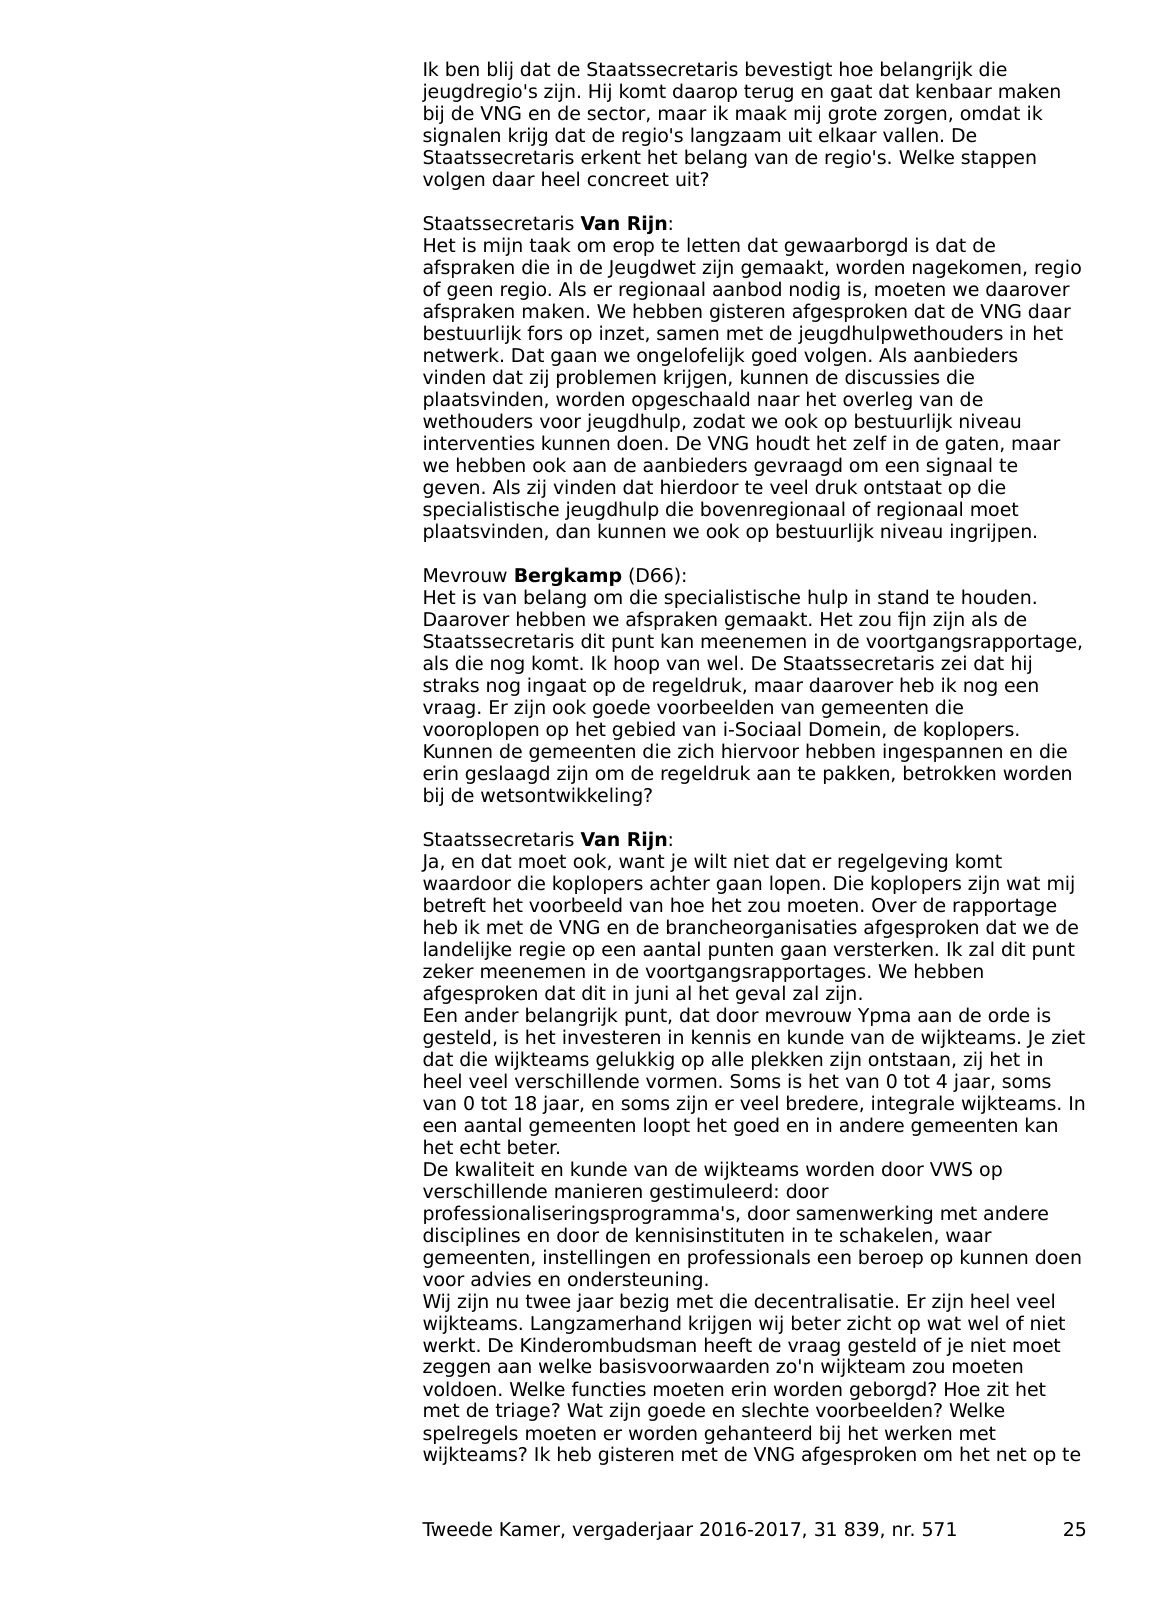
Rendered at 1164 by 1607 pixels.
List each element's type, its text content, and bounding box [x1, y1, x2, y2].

text Het is mijn taak om erop te letten dat gewaarborgd is dat de afspraken die in de Jeugdwet zijn gemaakt, worden nagekomen, regio of geen regio. Als er regionaal aanbod nodig is, moeten we daarover afspraken maken. We hebben gisteren afgesproken dat de VNG daar bestuurlijk fors op inzet, samen met de jeugdhulpwethouders in het netwerk. Dat gaan we ongelofelijk goed volgen. Als aanbieders vinden dat zij problemen krijgen, kunnen de discussies die plaatsvinden, worden opgeschaald naar het overleg van de wethouders voor jeugdhulp, zodat we ook op bestuurlijk niveau interventies kunnen doen. De VNG houdt het zelf in de gaten, maar we hebben ook aan de aanbieders gevraagd om een signaal te geven. Als zij vinden dat hierdoor te veel druk ontstaat op die specialistische jeugdhulp die bovenregionaal of regionaal moet plaatsvinden, dan kunnen we ook op bestuurlijk niveau ingrijpen. [422, 235, 1087, 543]
text Mevrouw Bergkamp (D66): [422, 565, 1087, 587]
text Staatssecretaris Van Rijn: [422, 213, 1087, 235]
text Ik ben blij dat de Staatssecretaris bevestigt hoe belangrijk die jeugdregio's zijn. Hij komt daarop terug en gaat dat kenbaar maken bij de VNG en de sector, maar ik maak mij grote zorgen, omdat ik signalen krijg dat de regio's langzaam uit elkaar vallen. De Staatssecretaris erkent het belang van de regio's. Welke stappen volgen daar heel concreet uit? [422, 59, 1087, 191]
text Het is van belang om die specialistische hulp in stand te houden. Daarover hebben we afspraken gemaakt. Het zou fijn zijn als de Staatssecretaris dit punt kan meenemen in de voortgangsrapportage, als die nog komt. Ik hoop van wel. De Staatssecretaris zei dat hij straks nog ingaat op de regeldruk, maar daarover heb ik nog een vraag. Er zijn ook goede voorbeelden van gemeenten die vooroplopen op het gebied van i-Sociaal Domein, de koplopers. Kunnen de gemeenten die zich hiervoor hebben ingespannen en die erin geslaagd zijn om de regeldruk aan te pakken, betrokken worden bij de wetsontwikkeling? [422, 587, 1087, 807]
text Wij zijn nu twee jaar bezig met die decentralisatie. Er zijn heel veel wijkteams. Langzamerhand krijgen wij beter zicht op wat wel of niet werkt. De Kinderombudsman heeft de vraag gesteld of je niet moet zeggen aan welke basisvoorwaarden zo'n wijkteam zou moeten voldoen. Welke functies moeten erin worden geborgd? Hoe zit het met de triage? Wat zijn goede en slechte voorbeelden? Welke spelregels moeten er worden gehanteerd bij het werken met wijkteams? Ik heb gisteren met de VNG afgesproken om het net op te [422, 1291, 1087, 1466]
text De kwaliteit en kunde van de wijkteams worden door VWS op verschillende manieren gestimuleerd: door professionaliseringsprogramma's, door samenwerking met andere disciplines en door de kennisinstituten in te schakelen, waar gemeenten, instellingen en professionals een beroep op kunnen doen voor advies en ondersteuning. [422, 1159, 1087, 1291]
text Staatssecretaris Van Rijn: [422, 829, 1087, 851]
text Een ander belangrijk punt, dat door mevrouw Ypma aan de orde is gesteld, is het investeren in kennis en kunde van de wijkteams. Je ziet dat die wijkteams gelukkig op alle plekken zijn ontstaan, zij het in heel veel verschillende vormen. Soms is het van 0 tot 4 jaar, soms van 0 tot 18 jaar, en soms zijn er veel bredere, integrale wijkteams. In een aantal gemeenten loopt het goed en in andere gemeenten kan het echt beter. [422, 1005, 1087, 1159]
text Ja, en dat moet ook, want je wilt niet dat er regelgeving komt waardoor die koplopers achter gaan lopen. Die koplopers zijn wat mij betreft het voorbeeld van hoe het zou moeten. Over de rapportage heb ik met de VNG en de brancheorganisaties afgesproken dat we de landelijke regie op een aantal punten gaan versterken. Ik zal dit punt zeker meenemen in de voortgangsrapportages. We hebben afgesproken dat dit in juni al het geval zal zijn. [422, 851, 1087, 1005]
